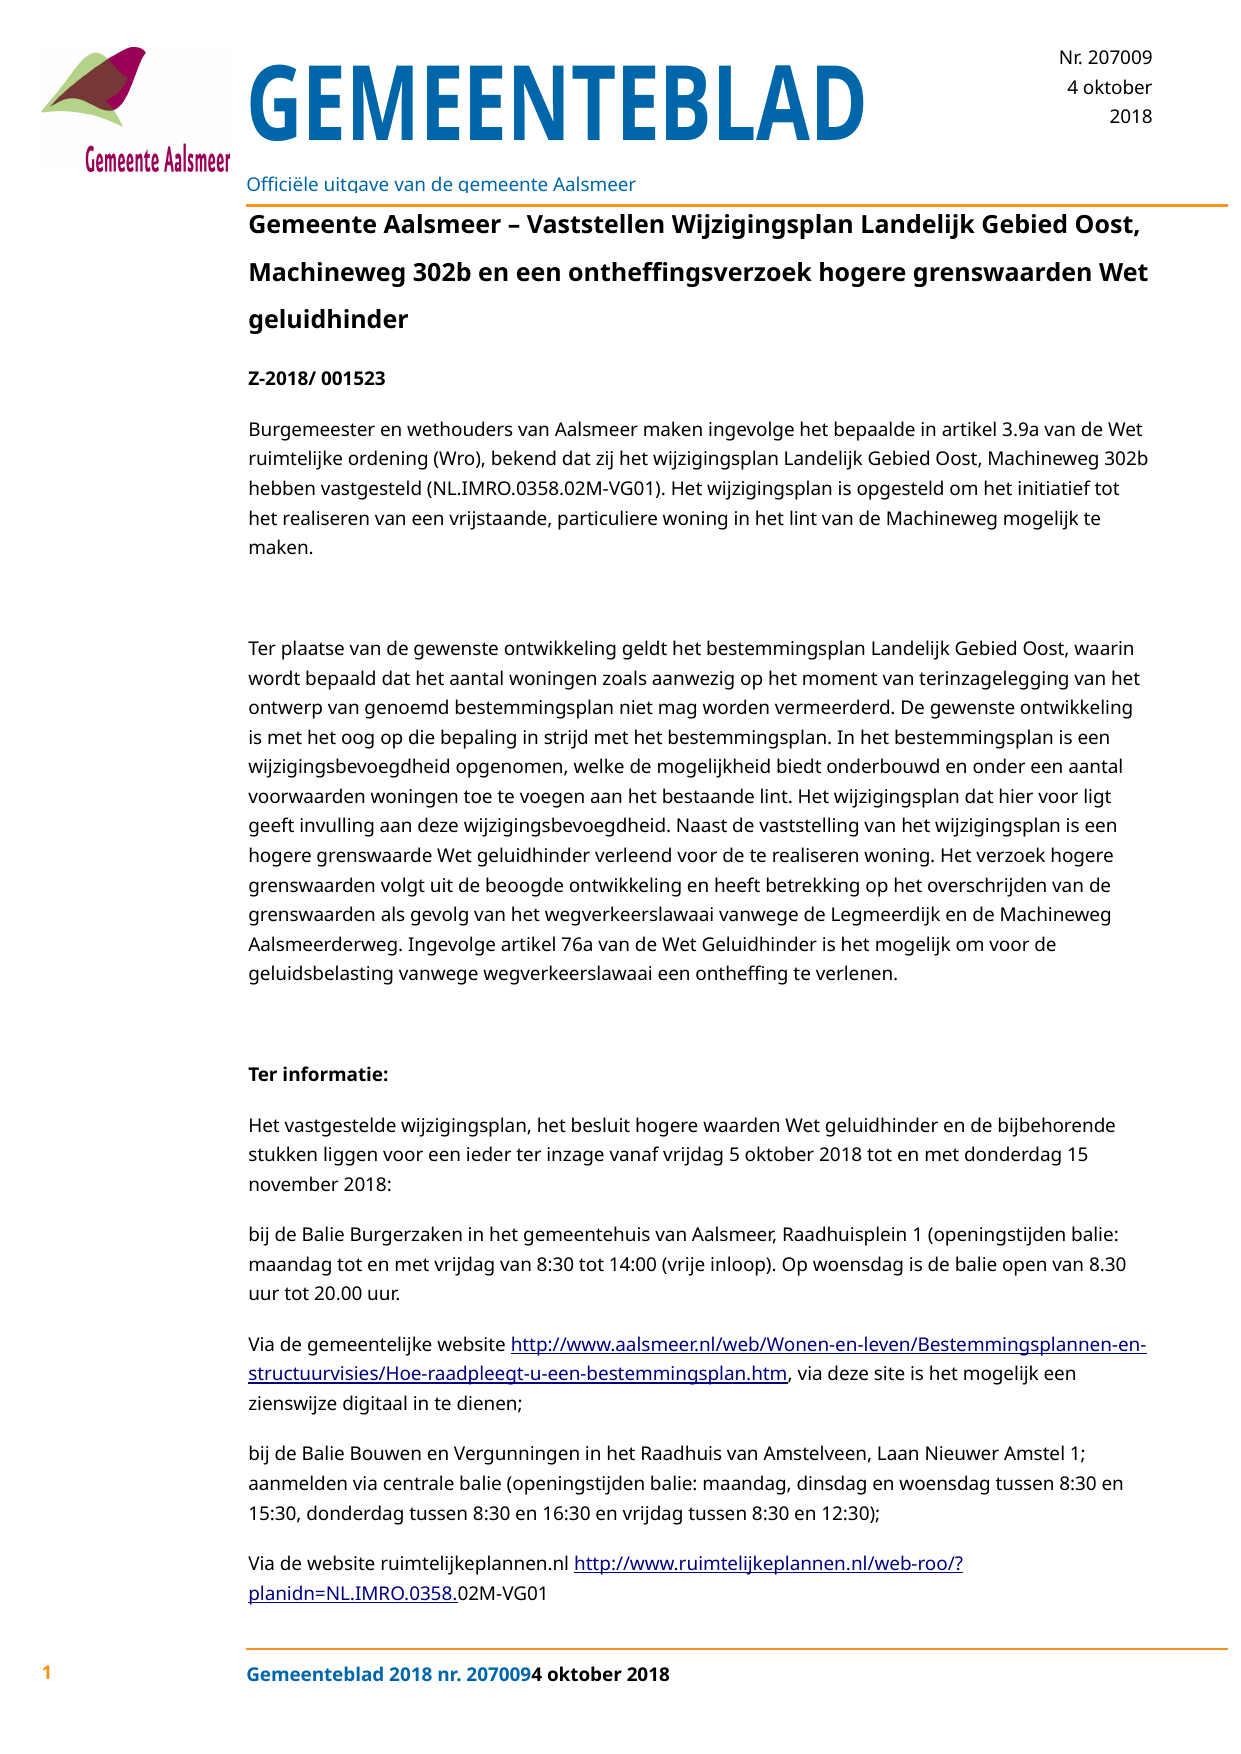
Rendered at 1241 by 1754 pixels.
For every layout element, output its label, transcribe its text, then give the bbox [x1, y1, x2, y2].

text Gemeente Aalsmeer – Vaststellen Wijzigingsplan Landelijk Gebied Oost, Machineweg 302b en een ontheffingsverzoek hogere grenswaarden Wet geluidhinder [248, 207, 1152, 336]
text Via de website ruimtelijkeplannen.nl http://www.ruimtelijkeplannen.nl/web-roo/?planidn=NL.IMRO.0358.02M-VG01 [248, 1550, 1152, 1605]
picture [41, 47, 231, 172]
text bij de Balie Bouwen en Vergunningen in het Raadhuis van Amstelveen, Laan Nieuwer Amstel 1; aanmelden via centrale balie (openingstijden balie: maandag, dinsdag en woensdag tussen 8:30 en 15:30, donderdag tussen 8:30 en 16:30 en vrijdag tussen 8:30 en 12:30); [248, 1441, 1152, 1525]
text Z-2018/ 001523 [248, 366, 1152, 391]
text bij de Balie Burgerzaken in het gemeentehuis van Aalsmeer, Raadhuisplein 1 (openingstijden balie: maandag tot en met vrijdag van 8:30 tot 14:00 (vrije inloop). Op woensdag is de balie open van 8.30 uur tot 20.00 uur. [248, 1221, 1152, 1306]
text Burgemeester en wethouders van Aalsmeer maken ingevolge het bepaalde in artikel 3.9a van de Wet ruimtelijke ordening (Wro), bekend dat zij het wijzigingsplan Landelijk Gebied Oost, Machineweg 302b hebben vastgesteld (NL.IMRO.0358.02M-VG01). Het wijzigingsplan is opgesteld om het initiatief tot het realiseren van een vrijstaande, particuliere woning in het lint van de Machineweg mogelijk te maken. [248, 416, 1152, 560]
text Het vastgestelde wijzigingsplan, het besluit hogere waarden Wet geluidhinder en de bijbehorende stukken liggen voor een ieder ter inzage vanaf vrijdag 5 oktober 2018 tot en met donderdag 15 november 2018: [248, 1112, 1152, 1197]
text Ter plaatse van de gewenste ontwikkeling geldt het bestemmingsplan Landelijk Gebied Oost, waarin wordt bepaald dat het aantal woningen zoals aanwezig op het moment van terinzagelegging van het ontwerp van genoemd bestemmingsplan niet mag worden vermeerderd. De gewenste ontwikkeling is met het oog op die bepaling in strijd met het bestemmingsplan. In het bestemmingsplan is een wijzigingsbevoegdheid opgenomen, welke de mogelijkheid biedt onderbouwd en onder een aantal voorwaarden woningen toe te voegen aan het bestaande lint. Het wijzigingsplan dat hier voor ligt geeft invulling aan deze wijzigingsbevoegdheid. Naast de vaststelling van het wijzigingsplan is een hogere grenswaarde Wet geluidhinder verleend voor de te realiseren woning. Het verzoek hogere grenswaarden volgt uit de beoogde ontwikkeling en heeft betrekking op het overschrijden van de grenswaarden als gevolg van het wegverkeerslawaai vanwege de Legmeerdijk en de Machineweg Aalsmeerderweg. Ingevolge artikel 76a van de Wet Geluidhinder is het mogelijk om voor de geluidsbelasting vanwege wegverkeerslawaai een ontheffing te verlenen. [248, 635, 1152, 986]
text Via de gemeentelijke website http://www.aalsmeer.nl/web/Wonen-en-leven/Bestemmingsplannen-en-structuurvisies/Hoe-raadpleegt-u-een-bestemmingsplan.htm, via deze site is het mogelijk een zienswijze digitaal in te dienen; [248, 1331, 1152, 1416]
text Ter informatie: [248, 1061, 1152, 1087]
